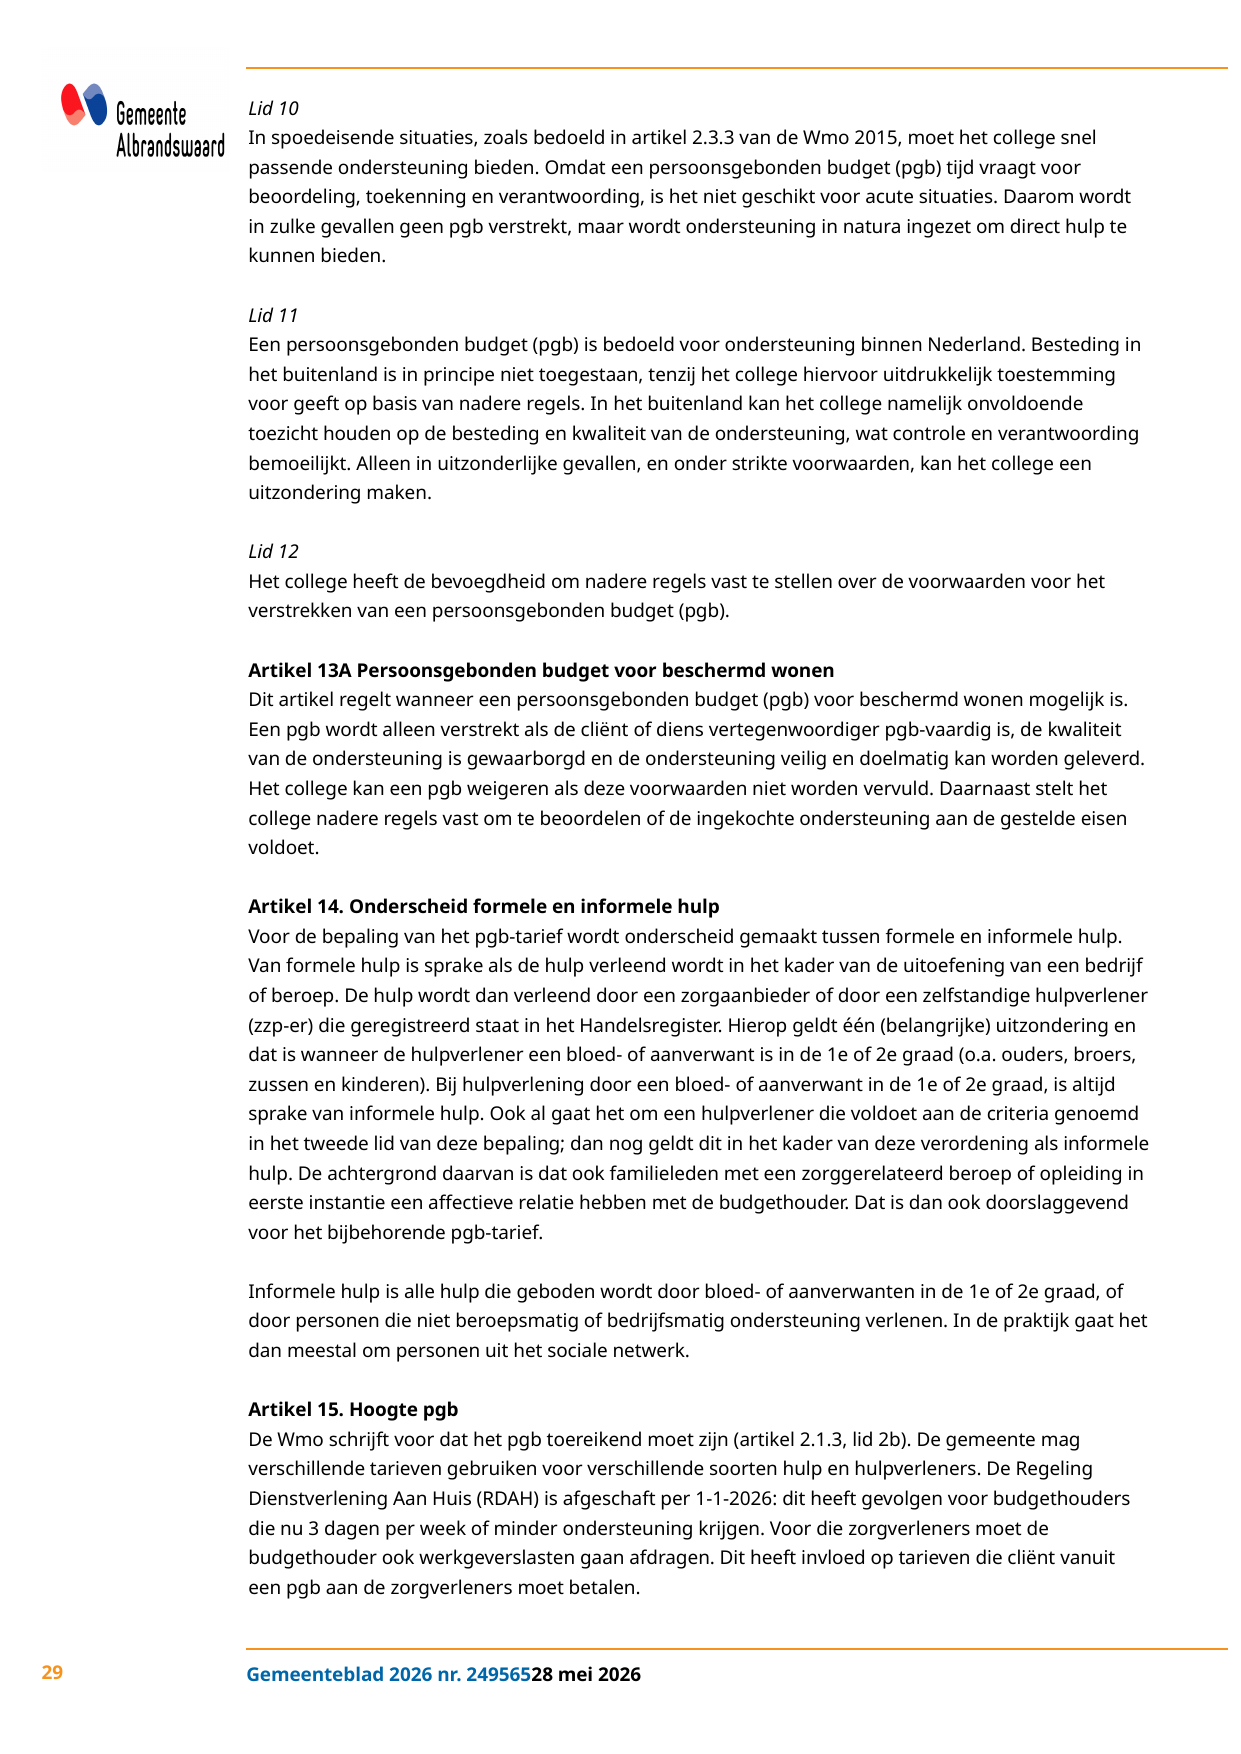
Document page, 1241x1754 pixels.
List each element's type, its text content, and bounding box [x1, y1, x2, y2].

text Een persoonsgebonden budget (pgb) is bedoeld voor ondersteuning binnen Nederland. Besteding in het buitenland is in principe niet toegestaan, tenzij het college hiervoor uitdrukkelijk toestemming voor geeft op basis van nadere regels. In het buitenland kan het college namelijk onvoldoende toezicht houden op de besteding en kwaliteit van de ondersteuning, wat controle en verantwoording bemoeilijkt. Alleen in uitzonderlijke gevallen, en onder strikte voorwaarden, kan het college een uitzondering maken. [248, 331, 1152, 505]
text Artikel 13A Persoonsgebonden budget voor beschermd wonen [248, 657, 1152, 683]
text Artikel 15. Hoogte pgb [248, 1396, 1152, 1422]
text De Wmo schrijft voor dat het pgb toereikend moet zijn (artikel 2.1.3, lid 2b). De gemeente mag verschillende tarieven gebruiken voor verschillende soorten hulp en hulpverleners. De Regeling Dienstverlening Aan Huis (RDAH) is afgeschaft per 1-1-2026: dit heeft gevolgen voor budgethouders die nu 3 dagen per week of minder ondersteuning krijgen. Voor die zorgverleners moet de budgethouder ook werkgeverslasten gaan afdragen. Dit heeft invloed op tarieven die cliënt vanuit een pgb aan de zorgverleners moet betalen. [248, 1426, 1152, 1600]
text Van formele hulp is sprake als de hulp verleend wordt in het kader van de uitoefening van een bedrijf of beroep. De hulp wordt dan verleend door een zorgaanbieder of door een zelfstandige hulpverlener (zzp-er) die geregistreerd staat in het Handelsregister. Hierop geldt één (belangrijke) uitzondering en dat is wanneer de hulpverlener een bloed- of aanverwant is in de 1e of 2e graad (o.a. ouders, broers, zussen en kinderen). Bij hulpverlening door een bloed- of aanverwant in de 1e of 2e graad, is altijd sprake van informele hulp. Ook al gaat het om een hulpverlener die voldoet aan de criteria genoemd in het tweede lid van deze bepaling; dan nog geldt dit in het kader van deze verordening als informele hulp. De achtergrond daarvan is dat ook familieleden met een zorggerelateerd beroep of opleiding in eerste instantie een affectieve relatie hebben met de budgethouder. Dat is dan ook doorslaggevend voor het bijbehorende pgb-tarief. [248, 953, 1152, 1245]
picture [41, 47, 231, 172]
text Voor de bepaling van het pgb-tarief wordt onderscheid gemaakt tussen formele en informele hulp. [248, 923, 1152, 949]
text Informele hulp is alle hulp die geboden wordt door bloed- of aanverwanten in de 1e of 2e graad, of door personen die niet beroepsmatig of bedrijfsmatig ondersteuning verlenen. In de praktijk gaat het dan meestal om personen uit het sociale netwerk. [248, 1278, 1152, 1363]
text Artikel 14. Onderscheid formele en informele hulp [248, 893, 1152, 919]
text Lid 11 [248, 302, 1152, 328]
text Lid 10 [248, 95, 1152, 121]
text Dit artikel regelt wanneer een persoonsgebonden budget (pgb) voor beschermd wonen mogelijk is. Een pgb wordt alleen verstrekt als de cliënt of diens vertegenwoordiger pgb-vaardig is, de kwaliteit van de ondersteuning is gewaarborgd en de ondersteuning veilig en doelmatig kan worden geleverd. Het college kan een pgb weigeren als deze voorwaarden niet worden vervuld. Daarnaast stelt het college nadere regels vast om te beoordelen of de ingekochte ondersteuning aan de gestelde eisen voldoet. [248, 686, 1152, 860]
text Het college heeft de bevoegdheid om nadere regels vast te stellen over de voorwaarden voor het verstrekken van een persoonsgebonden budget (pgb). [248, 568, 1152, 623]
text Lid 12 [248, 538, 1152, 564]
text In spoedeisende situaties, zoals bedoeld in artikel 2.3.3 van de Wmo 2015, moet het college snel passende ondersteuning bieden. Omdat een persoonsgebonden budget (pgb) tijd vraagt voor beoordeling, toekenning en verantwoording, is het niet geschikt voor acute situaties. Daarom wordt in zulke gevallen geen pgb verstrekt, maar wordt ondersteuning in natura ingezet om direct hulp te kunnen bieden. [248, 124, 1152, 268]
